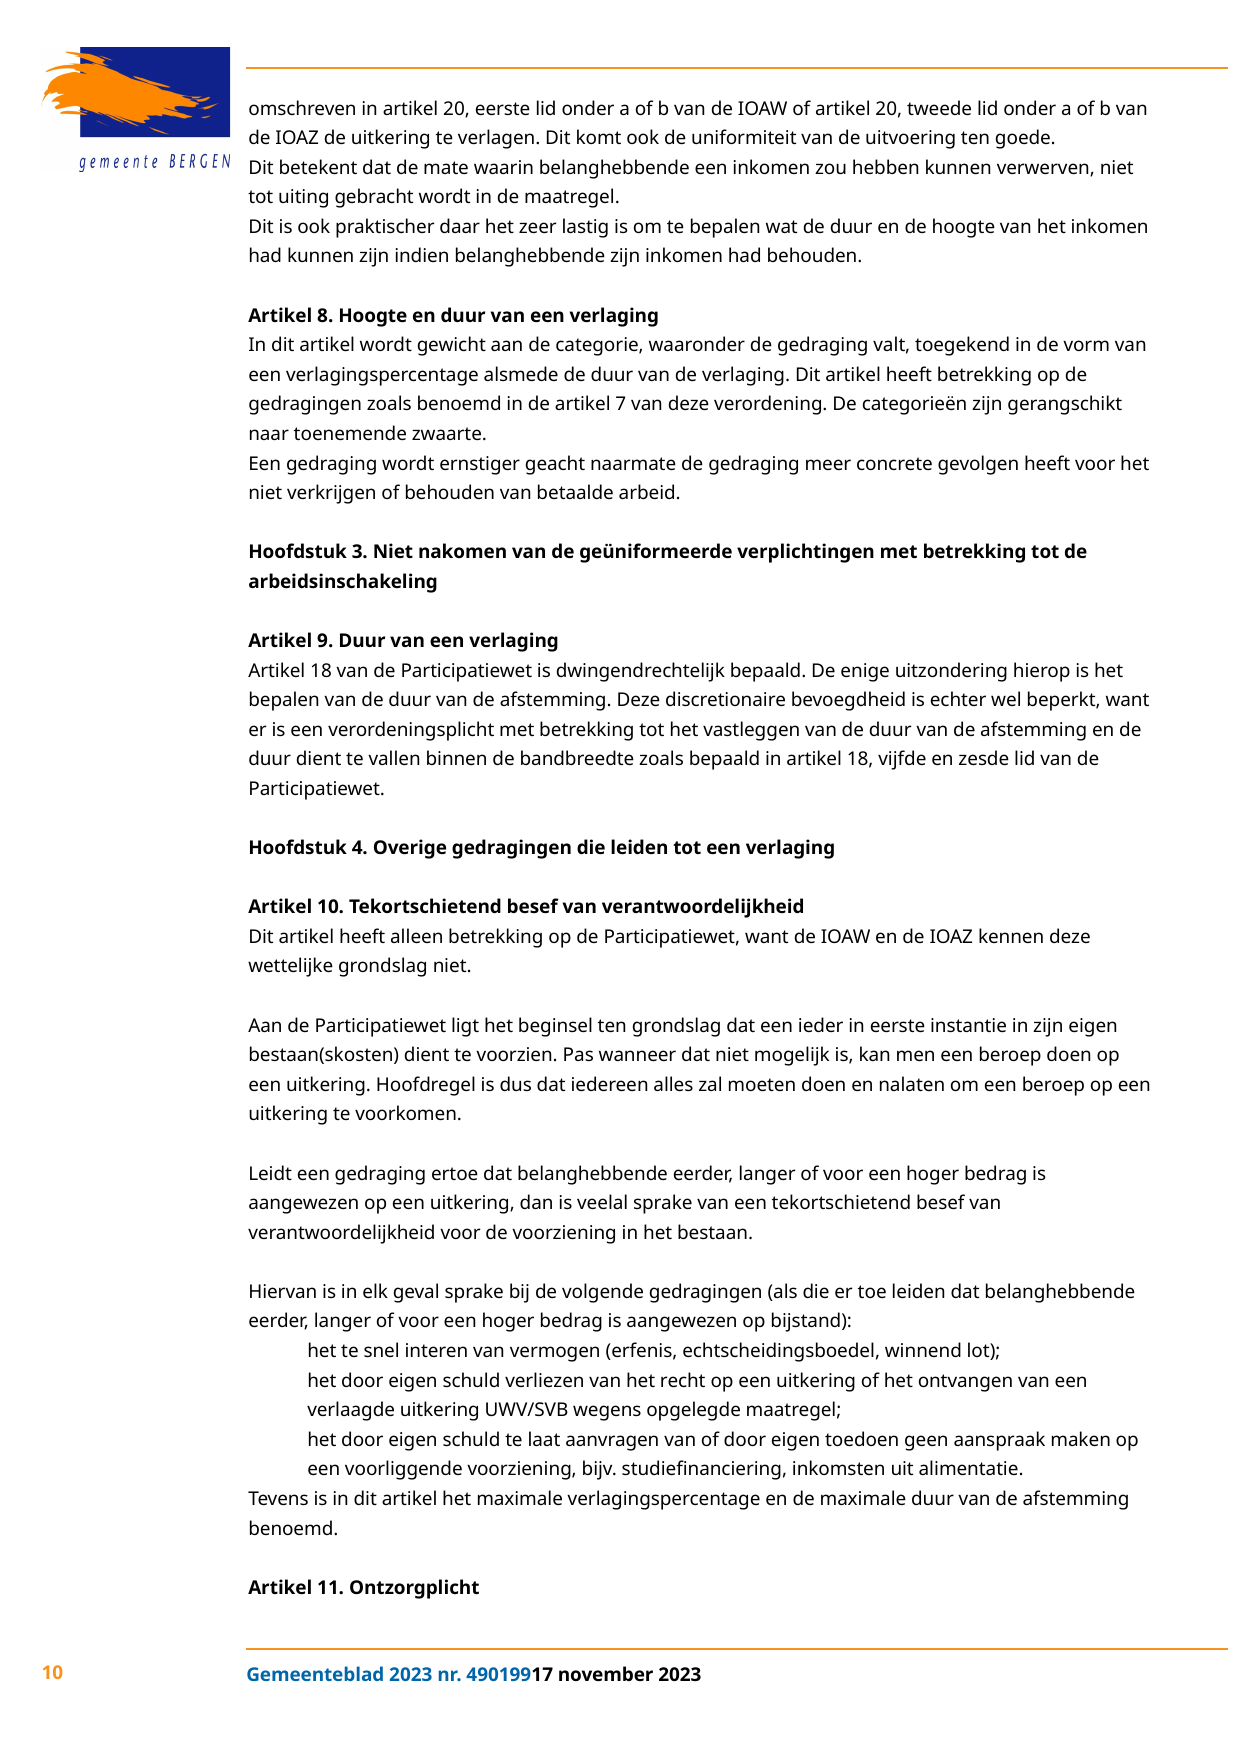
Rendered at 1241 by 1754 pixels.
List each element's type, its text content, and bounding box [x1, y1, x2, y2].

text Een gedraging wordt ernstiger geacht naarmate de gedraging meer concrete gevolgen heeft voor het niet verkrijgen of behouden van betaalde arbeid. [248, 450, 1152, 505]
text Artikel 8. Hoogte en duur van een verlaging [248, 302, 1152, 328]
text In dit artikel wordt gewicht aan de categorie, waaronder de gedraging valt, toegekend in de vorm van een verlagingspercentage alsmede de duur van de verlaging. Dit artikel heeft betrekking op de gedragingen zoals benoemd in de artikel 7 van deze verordening. De categorieën zijn gerangschikt naar toenemende zwaarte. [248, 331, 1152, 446]
text Hoofdstuk 4. Overige gedragingen die leiden tot een verlaging [248, 834, 1152, 860]
text Dit betekent dat de mate waarin belanghebbende een inkomen zou hebben kunnen verwerven, niet tot uiting gebracht wordt in de maatregel. [248, 154, 1152, 209]
list het door eigen schuld verliezen van het recht op een uitkering of het ontvangen van een verlaagde uitkering UWV/SVB wegens opgelegde maatregel; [248, 1367, 1152, 1422]
text Dit artikel heeft alleen betrekking op de Participatiewet, want de IOAW en de IOAZ kennen deze wettelijke grondslag niet. [248, 923, 1152, 978]
text Leidt een gedraging ertoe dat belanghebbende eerder, langer of voor een hoger bedrag is aangewezen op een uitkering, dan is veelal sprake van een tekortschietend besef van verantwoordelijkheid voor de voorziening in het bestaan. [248, 1160, 1152, 1245]
list het te snel interen van vermogen (erfenis, echtscheidingsboedel, winnend lot); [248, 1337, 1152, 1363]
text Artikel 11. Ontzorgplicht [248, 1574, 1152, 1600]
text Artikel 10. Tekortschietend besef van verantwoordelijkheid [248, 893, 1152, 919]
text Artikel 9. Duur van een verlaging [248, 627, 1152, 653]
text Artikel 18 van de Participatiewet is dwingendrechtelijk bepaald. De enige uitzondering hierop is het bepalen van de duur van de afstemming. Deze discretionaire bevoegdheid is echter wel beperkt, want er is een verordeningsplicht met betrekking tot het vastleggen van de duur van de afstemming en de duur dient te vallen binnen de bandbreedte zoals bepaald in artikel 18, vijfde en zesde lid van de Participatiewet. [248, 657, 1152, 801]
text Dit is ook praktischer daar het zeer lastig is om te bepalen wat de duur en de hoogte van het inkomen had kunnen zijn indien belanghebbende zijn inkomen had behouden. [248, 213, 1152, 268]
text Hiervan is in elk geval sprake bij de volgende gedragingen (als die er toe leiden dat belanghebbende eerder, langer of voor een hoger bedrag is aangewezen op bijstand): [248, 1278, 1152, 1333]
text Hoofdstuk 3. Niet nakomen van de geüniformeerde verplichtingen met betrekking tot de arbeidsinschakeling [248, 538, 1152, 594]
text Tevens is in dit artikel het maximale verlagingspercentage en de maximale duur van de afstemming benoemd. [248, 1485, 1152, 1541]
picture [41, 47, 231, 172]
text Aan de Participatiewet ligt het beginsel ten grondslag dat een ieder in eerste instantie in zijn eigen bestaan(skosten) dient te voorzien. Pas wanneer dat niet mogelijk is, kan men een beroep doen op een uitkering. Hoofdregel is dus dat iedereen alles zal moeten doen en nalaten om een beroep op een uitkering te voorkomen. [248, 1012, 1152, 1126]
list het door eigen schuld te laat aanvragen van of door eigen toedoen geen aanspraak maken op een voorliggende voorziening, bijv. studiefinanciering, inkomsten uit alimentatie. [248, 1426, 1152, 1481]
text omschreven in artikel 20, eerste lid onder a of b van de IOAW of artikel 20, tweede lid onder a of b van de IOAZ de uitkering te verlagen. Dit komt ook de uniformiteit van de uitvoering ten goede. [248, 95, 1152, 150]
